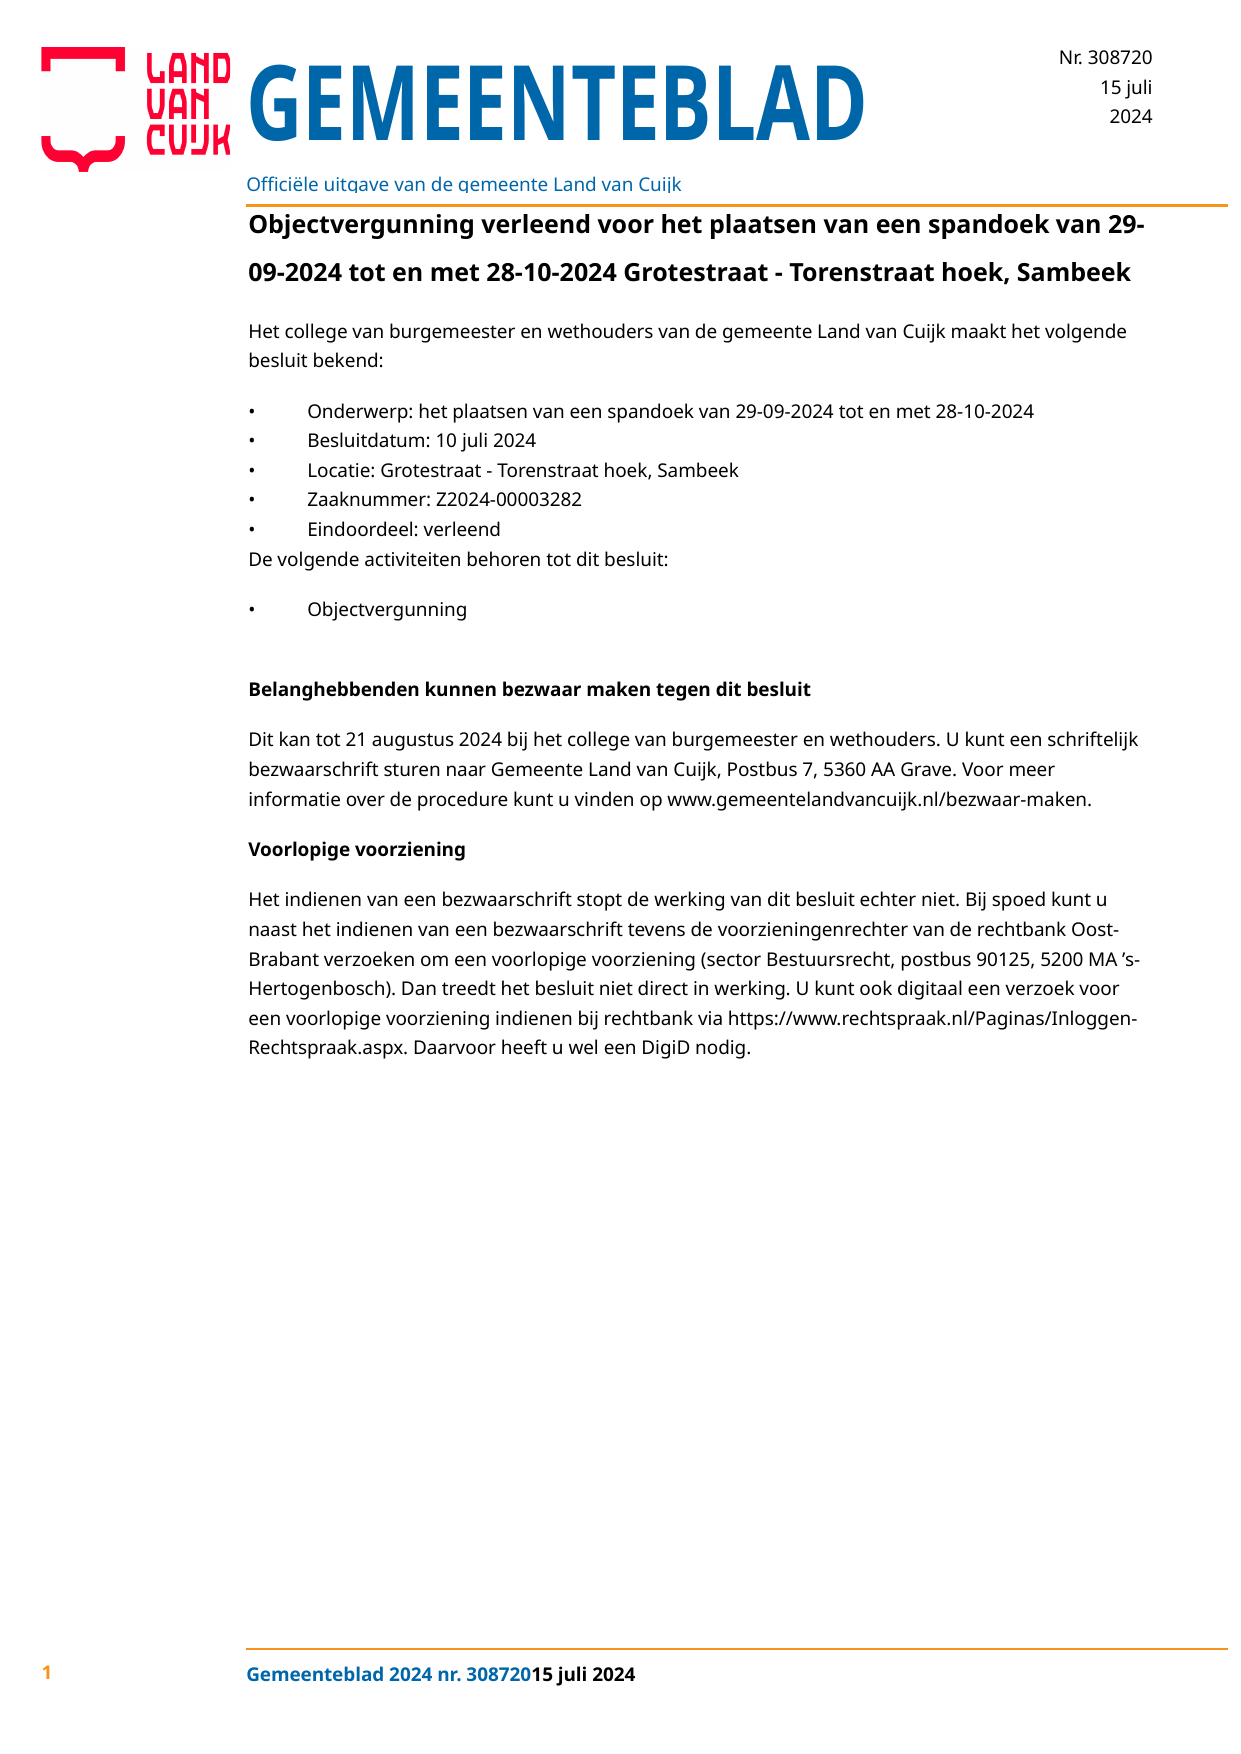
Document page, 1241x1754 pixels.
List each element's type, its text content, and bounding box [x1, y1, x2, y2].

text Belanghebbenden kunnen bezwaar maken tegen dit besluit [248, 676, 1152, 702]
text Voorlopige voorziening [248, 836, 1152, 862]
text Het college van burgemeester en wethouders van de gemeente Land van Cuijk maakt het volgende besluit bekend: [248, 318, 1152, 373]
text Objectvergunning verleend voor het plaatsen van een spandoek van 29-09-2024 tot en met 28-10-2024 Grotestraat - Torenstraat hoek, Sambeek [248, 207, 1152, 288]
text Dit kan tot 21 augustus 2024 bij het college van burgemeester en wethouders. U kunt een schriftelijk bezwaarschrift sturen naar Gemeente Land van Cuijk, Postbus 7, 5360 AA Grave. Voor meer informatie over de procedure kunt u vinden op www.gemeentelandvancuijk.nl/bezwaar-maken. [248, 727, 1152, 812]
text De volgende activiteiten behoren tot dit besluit: [248, 546, 1152, 572]
picture [41, 47, 231, 172]
list Onderwerp: het plaatsen van een spandoek van 29-09-2024 tot en met 28-10-2024 [248, 398, 1152, 424]
list Besluitdatum: 10 juli 2024 [248, 427, 1152, 453]
text Het indienen van een bezwaarschrift stopt de werking van dit besluit echter niet. Bij spoed kunt u naast het indienen van een bezwaarschrift tevens de voorzieningenrechter van de rechtbank Oost-Brabant verzoeken om een voorlopige voorziening (sector Bestuursrecht, postbus 90125, 5200 MA ’s-Hertogenbosch). Dan treedt het besluit niet direct in werking. U kunt ook digitaal een verzoek voor een voorlopige voorziening indienen bij rechtbank via https://www.rechtspraak.nl/Paginas/Inloggen-Rechtspraak.aspx. Daarvoor heeft u wel een DigiD nodig. [248, 887, 1152, 1060]
list Eindoordeel: verleend [248, 516, 1152, 542]
list Locatie: Grotestraat - Torenstraat hoek, Sambeek [248, 457, 1152, 483]
list Objectvergunning [248, 596, 1152, 622]
list Zaaknummer: Z2024-00003282 [248, 487, 1152, 512]
